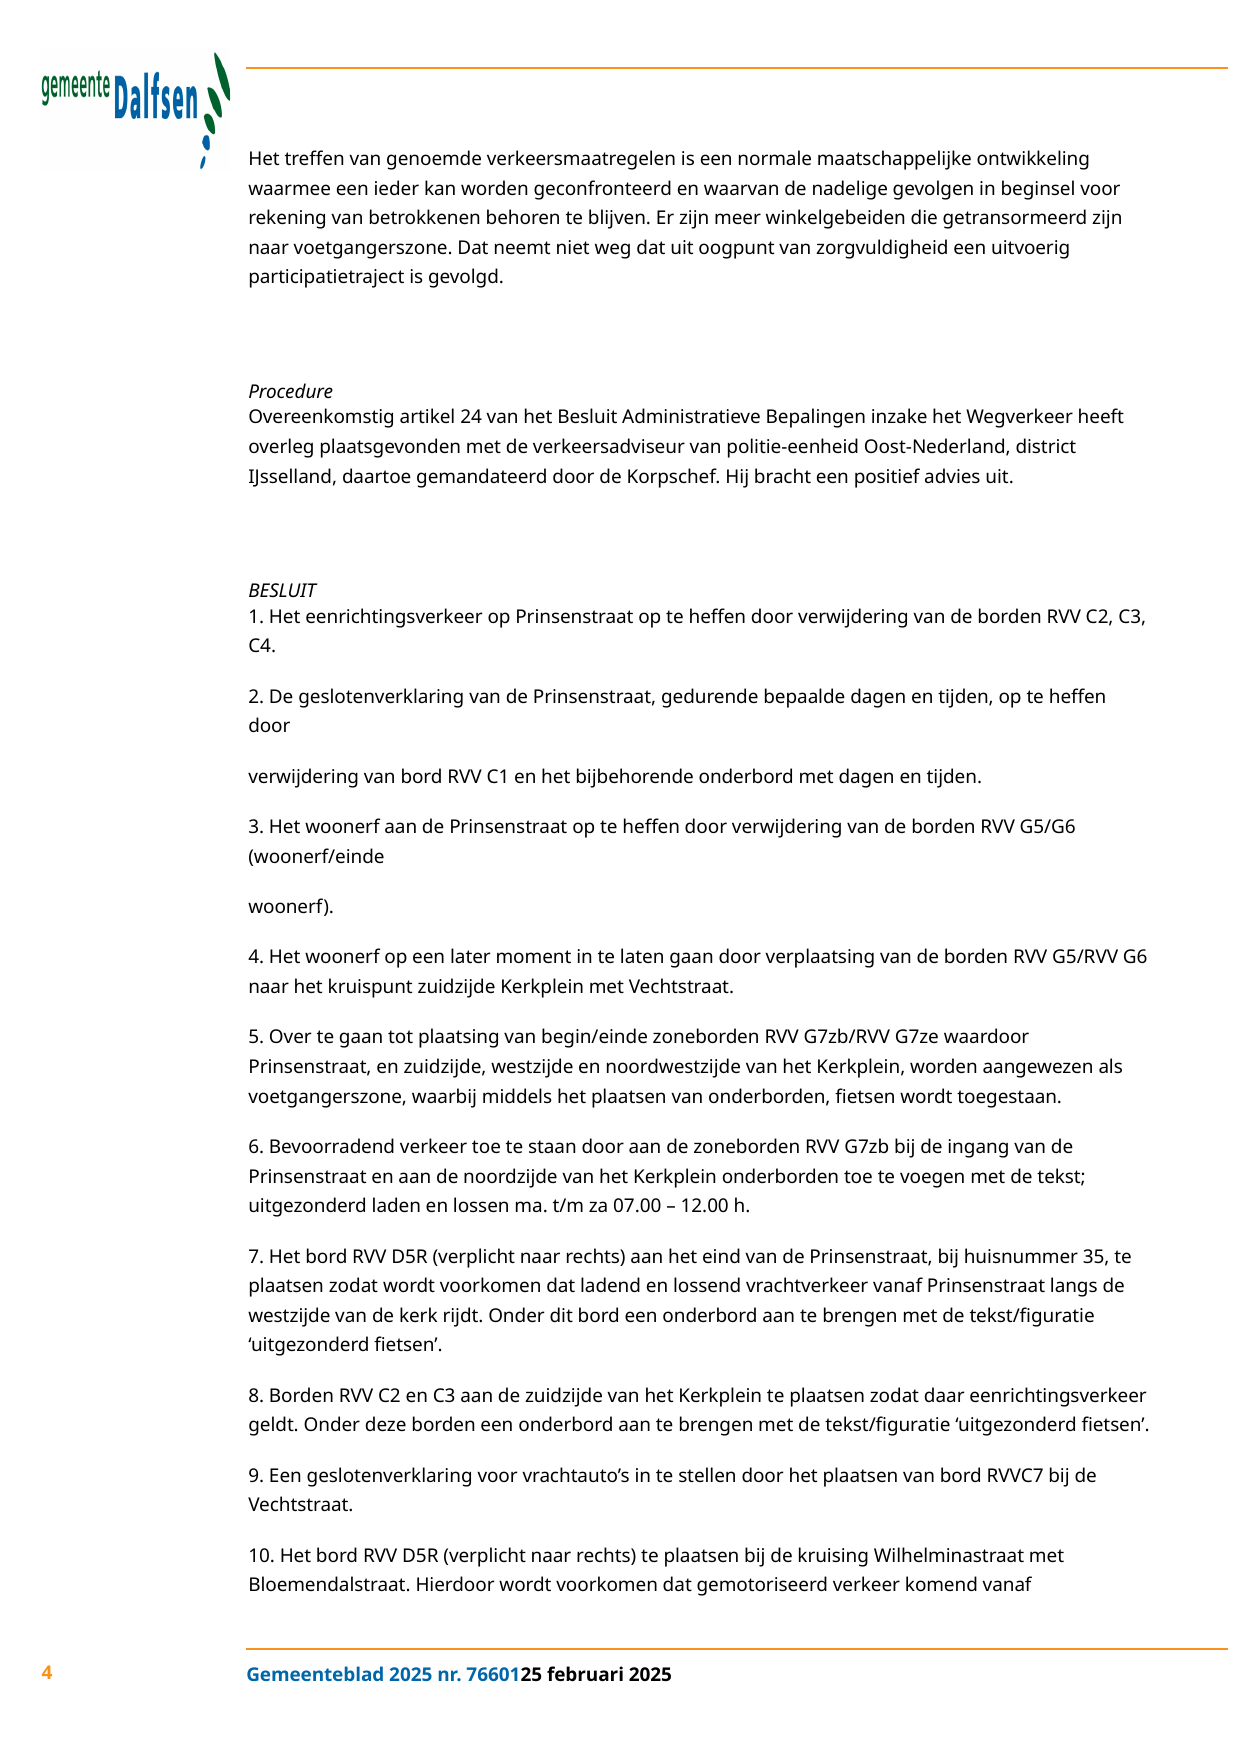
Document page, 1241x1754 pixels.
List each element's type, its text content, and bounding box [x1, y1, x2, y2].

text woonerf). [248, 893, 1152, 919]
text BESLUIT [248, 577, 1152, 603]
text 6. Bevoorradend verkeer toe te staan door aan de zoneborden RVV G7zb bij de ingang van de Prinsenstraat en aan de noordzijde van het Kerkplein onderborden toe te voegen met de tekst; uitgezonderd laden en lossen ma. t/m za 07.00 – 12.00 h. [248, 1133, 1152, 1218]
text verwijdering van bord RVV C1 en het bijbehorende onderbord met dagen en tijden. [248, 763, 1152, 789]
text Het treffen van genoemde verkeersmaatregelen is een normale maatschappelijke ontwikkeling waarmee een ieder kan worden geconfronteerd en waarvan de nadelige gevolgen in beginsel voor rekening van betrokkenen behoren te blijven. Er zijn meer winkelgebeiden die getransormeerd zijn naar voetgangerszone. Dat neemt niet weg dat uit oogpunt van zorgvuldigheid een uitvoerig participatietraject is gevolgd. [248, 145, 1152, 289]
text 8. Borden RVV C2 en C3 aan de zuidzijde van het Kerkplein te plaatsen zodat daar eenrichtingsverkeer geldt. Onder deze borden een onderbord aan te brengen met de tekst/figuratie ‘uitgezonderd fietsen’. [248, 1382, 1152, 1437]
text 7. Het bord RVV D5R (verplicht naar rechts) aan het eind van de Prinsenstraat, bij huisnummer 35, te plaatsen zodat wordt voorkomen dat ladend en lossend vrachtverkeer vanaf Prinsenstraat langs de westzijde van de kerk rijdt. Onder dit bord een onderbord aan te brengen met de tekst/figuratie ‘uitgezonderd fietsen’. [248, 1243, 1152, 1357]
picture [41, 47, 231, 172]
text 1. Het eenrichtingsverkeer op Prinsenstraat op te heffen door verwijdering van de borden RVV C2, C3, C4. [248, 603, 1152, 658]
text 5. Over te gaan tot plaatsing van begin/einde zoneborden RVV G7zb/RVV G7ze waardoor Prinsenstraat, en zuidzijde, westzijde en noordwestzijde van het Kerkplein, worden aangewezen als voetgangerszone, waarbij middels het plaatsen van onderborden, fietsen wordt toegestaan. [248, 1024, 1152, 1109]
text Overeenkomstig artikel 24 van het Besluit Administratieve Bepalingen inzake het Wegverkeer heeft overleg plaatsgevonden met de verkeersadviseur van politie-eenheid Oost-Nederland, district IJsselland, daartoe gemandateerd door de Korpschef. Hij bracht een positief advies uit. [248, 404, 1152, 488]
text 3. Het woonerf aan de Prinsenstraat op te heffen door verwijdering van de borden RVV G5/G6 (woonerf/einde [248, 813, 1152, 869]
text Procedure [248, 378, 1152, 404]
text 2. De geslotenverklaring van de Prinsenstraat, gedurende bepaalde dagen en tijden, op te heffen door [248, 683, 1152, 738]
text 9. Een geslotenverklaring voor vrachtauto’s in te stellen door het plaatsen van bord RVVC7 bij de Vechtstraat. [248, 1462, 1152, 1517]
text 10. Het bord RVV D5R (verplicht naar rechts) te plaatsen bij de kruising Wilhelminastraat met Bloemendalstraat. Hierdoor wordt voorkomen dat gemotoriseerd verkeer komend vanaf [248, 1542, 1152, 1597]
text 4. Het woonerf op een later moment in te laten gaan door verplaatsing van de borden RVV G5/RVV G6 naar het kruispunt zuidzijde Kerkplein met Vechtstraat. [248, 944, 1152, 999]
